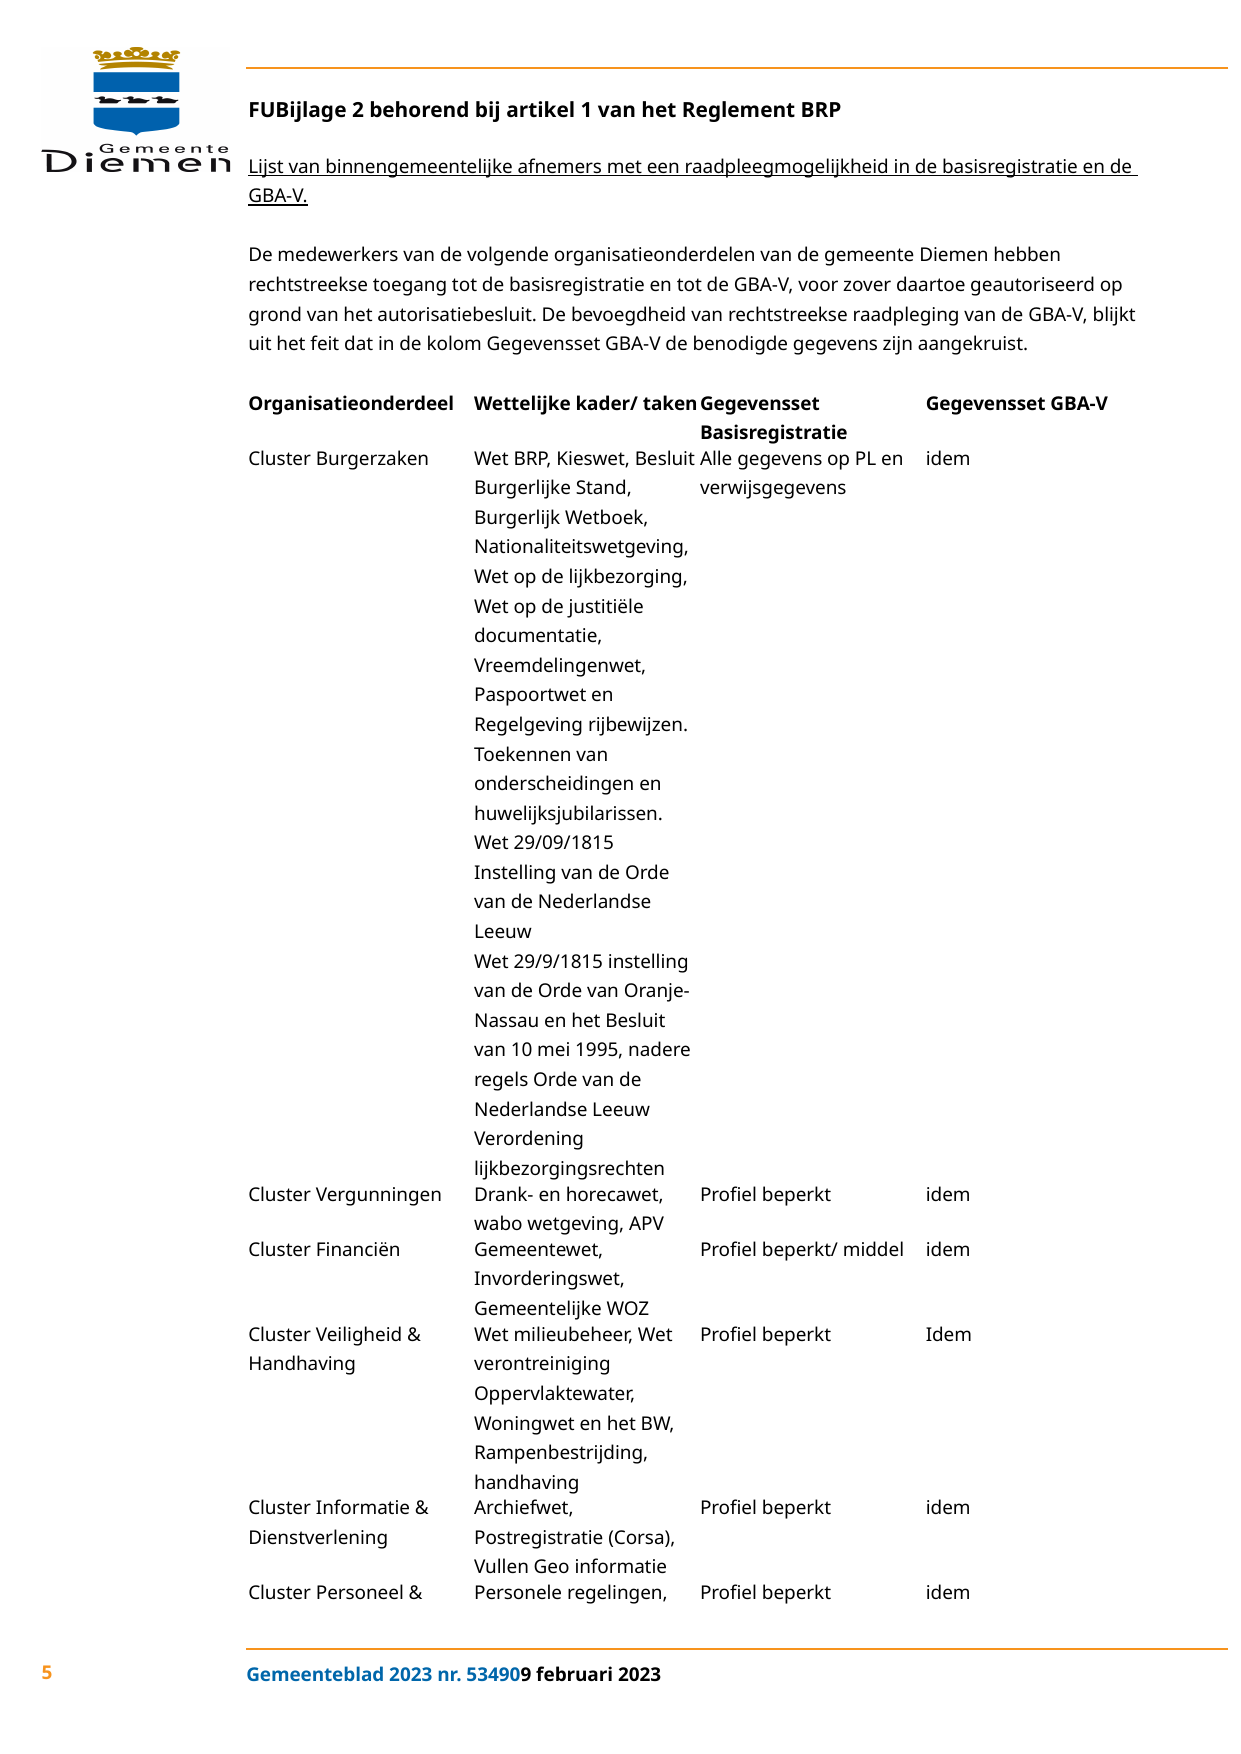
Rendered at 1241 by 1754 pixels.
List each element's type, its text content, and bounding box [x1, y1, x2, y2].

table_cell idem [926, 445, 1152, 1181]
table_cell Cluster Informatie & Dienstverlening [248, 1495, 474, 1579]
table_cell Drank- en horecawet, wabo wetgeving, APV [474, 1181, 700, 1236]
picture [41, 47, 231, 172]
table_cell Gemeentewet, Invorderingswet, Gemeentelijke WOZ [474, 1236, 700, 1321]
text Lijst van binnengemeentelijke afnemers met een raadpleegmogelijkheid in de basisregistratie en de GBA-V. [248, 153, 1152, 208]
table_cell Cluster Personeel & [248, 1580, 474, 1605]
table_cell Cluster Veiligheid & Handhaving [248, 1321, 474, 1494]
table_cell Profiel beperkt/ middel [700, 1236, 926, 1321]
table_cell Wet milieubeheer, Wet verontreiniging Oppervlaktewater, Woningwet en het BW, Rampenbestrijding, handhaving [474, 1321, 700, 1494]
table_cell Profiel beperkt [700, 1580, 926, 1605]
text FUBijlage 2 behorend bij artikel 1 van het Reglement BRP [248, 95, 1152, 123]
table_cell idem [926, 1495, 1152, 1579]
table_cell Idem [926, 1321, 1152, 1494]
table_header Gegevensset Basisregistratie [700, 390, 926, 445]
text De medewerkers van de volgende organisatieonderdelen van de gemeente Diemen hebben rechtstreekse toegang tot de basisregistratie en tot de GBA-V, voor zover daartoe geautoriseerd op grond van het autorisatiebesluit. De bevoegdheid van rechtstreekse raadpleging van de GBA-V, blijkt uit het feit dat in de kolom Gegevensset GBA-V de benodigde gegevens zijn aangekruist. [248, 242, 1152, 356]
table_cell Profiel beperkt [700, 1181, 926, 1236]
table_cell Wet BRP, Kieswet, Besluit Burgerlijke Stand, Burgerlijk Wetboek, Nationaliteitswetgeving, Wet op de lijkbezorging, Wet op de justitiële documentatie, Vreemdelingenwet, Paspoortwet en Regelgeving rijbewijzen. Toekennen van onderscheidingen en huwelijksjubilarissen. Wet 29/09/1815 Instelling van de Orde van de Nederlandse Leeuw Wet 29/9/1815 instelling van de Orde van Oranje-Nassau en het Besluit van 10 mei 1995, nadere regels Orde van de Nederlandse Leeuw Verordening lijkbezorgingsrechten [474, 445, 700, 1181]
table_header Gegevensset GBA-V [926, 390, 1152, 445]
table_cell Alle gegevens op PL en verwijsgegevens [700, 445, 926, 1181]
table_cell Cluster Burgerzaken [248, 445, 474, 1181]
table_cell Cluster Vergunningen [248, 1181, 474, 1236]
table_cell idem [926, 1580, 1152, 1605]
table_header Organisatieonderdeel [248, 390, 474, 445]
table_header Wettelijke kader/ taken [474, 390, 700, 445]
table_cell Profiel beperkt [700, 1495, 926, 1579]
table_cell idem [926, 1236, 1152, 1321]
table_cell Cluster Financiën [248, 1236, 474, 1321]
table_cell Profiel beperkt [700, 1321, 926, 1494]
table_cell Personele regelingen, [474, 1580, 700, 1605]
table_cell idem [926, 1181, 1152, 1236]
table_cell Archiefwet, Postregistratie (Corsa), Vullen Geo informatie [474, 1495, 700, 1579]
